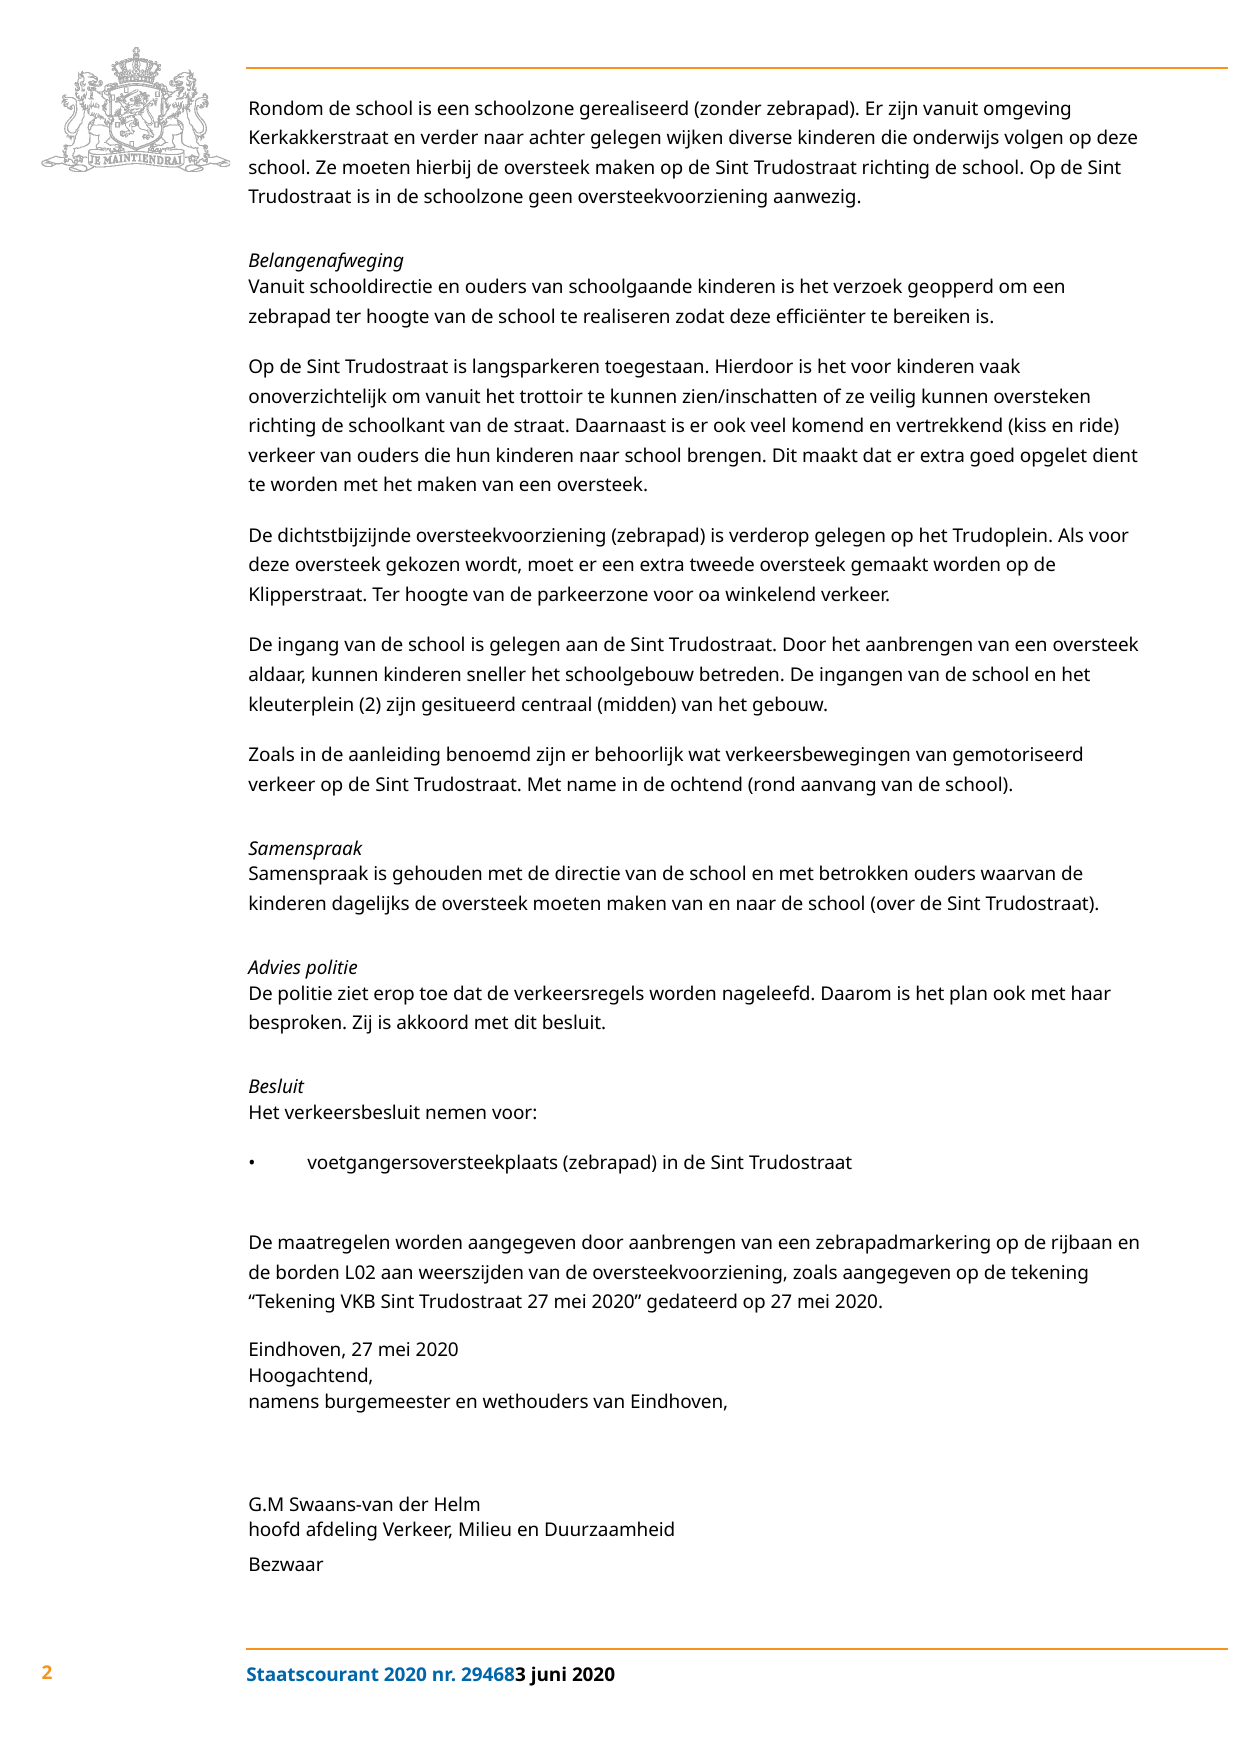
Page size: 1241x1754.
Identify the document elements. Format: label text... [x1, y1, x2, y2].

text Vanuit schooldirectie en ouders van schoolgaande kinderen is het verzoek geopperd om een zebrapad ter hoogte van de school te realiseren zodat deze efficiënter te bereiken is. [248, 273, 1152, 328]
list voetgangersoversteekplaats (zebrapad) in de Sint Trudostraat [248, 1149, 1152, 1175]
text Rondom de school is een schoolzone gerealiseerd (zonder zebrapad). Er zijn vanuit omgeving Kerkakkerstraat en verder naar achter gelegen wijken diverse kinderen die onderwijs volgen op deze school. Ze moeten hierbij de oversteek maken op de Sint Trudostraat richting de school. Op de Sint Trudostraat is in de schoolzone geen oversteekvoorziening aanwezig. [248, 95, 1152, 209]
text Belangenafweging [248, 247, 1152, 273]
text Zoals in de aanleiding benoemd zijn er behoorlijk wat verkeersbewegingen van gemotoriseerd verkeer op de Sint Trudostraat. Met name in de ochtend (rond aanvang van de school). [248, 741, 1152, 796]
text Besluit [248, 1073, 1152, 1099]
text Samenspraak [248, 835, 1152, 860]
text Hoogachtend, [248, 1362, 1152, 1388]
text Samenspraak is gehouden met de directie van de school en met betrokken ouders waarvan de kinderen dagelijks de oversteek moeten maken van en naar de school (over de Sint Trudostraat). [248, 860, 1152, 916]
text De ingang van de school is gelegen aan de Sint Trudostraat. Door het aanbrengen van een oversteek aldaar, kunnen kinderen sneller het schoolgebouw betreden. De ingangen van de school en het kleuterplein (2) zijn gesitueerd centraal (midden) van het gebouw. [248, 632, 1152, 716]
text De maatregelen worden aangegeven door aanbrengen van een zebrapadmarkering op de rijbaan en de borden L02 aan weerszijden van de oversteekvoorziening, zoals aangegeven op de tekening “Tekening VKB Sint Trudostraat 27 mei 2020” gedateerd op 27 mei 2020. [248, 1229, 1152, 1314]
text Bezwaar [248, 1556, 1152, 1575]
text Eindhoven, 27 mei 2020 [248, 1336, 1152, 1362]
text De politie ziet erop toe dat de verkeersregels worden nageleefd. Daarom is het plan ook met haar besproken. Zij is akkoord met dit besluit. [248, 980, 1152, 1035]
text namens burgemeester en wethouders van Eindhoven, [248, 1388, 1152, 1413]
text G.M Swaans-van der Helm [248, 1491, 1152, 1516]
text hoofd afdeling Verkeer, Milieu en Duurzaamheid [248, 1516, 1152, 1542]
text Op de Sint Trudostraat is langsparkeren toegestaan. Hierdoor is het voor kinderen vaak onoverzichtelijk om vanuit het trottoir te kunnen zien/inschatten of ze veilig kunnen oversteken richting de schoolkant van de straat. Daarnaast is er ook veel komend en vertrekkend (kiss en ride) verkeer van ouders die hun kinderen naar school brengen. Dit maakt dat er extra goed opgelet dient te worden met het maken van een oversteek. [248, 353, 1152, 497]
text De dichtstbijzijnde oversteekvoorziening (zebrapad) is verderop gelegen op het Trudoplein. Als voor deze oversteek gekozen wordt, moet er een extra tweede oversteek gemaakt worden op de Klipperstraat. Ter hoogte van de parkeerzone voor oa winkelend verkeer. [248, 522, 1152, 607]
text Advies politie [248, 954, 1152, 980]
text Het verkeersbesluit nemen voor: [248, 1099, 1152, 1125]
picture [41, 47, 231, 172]
